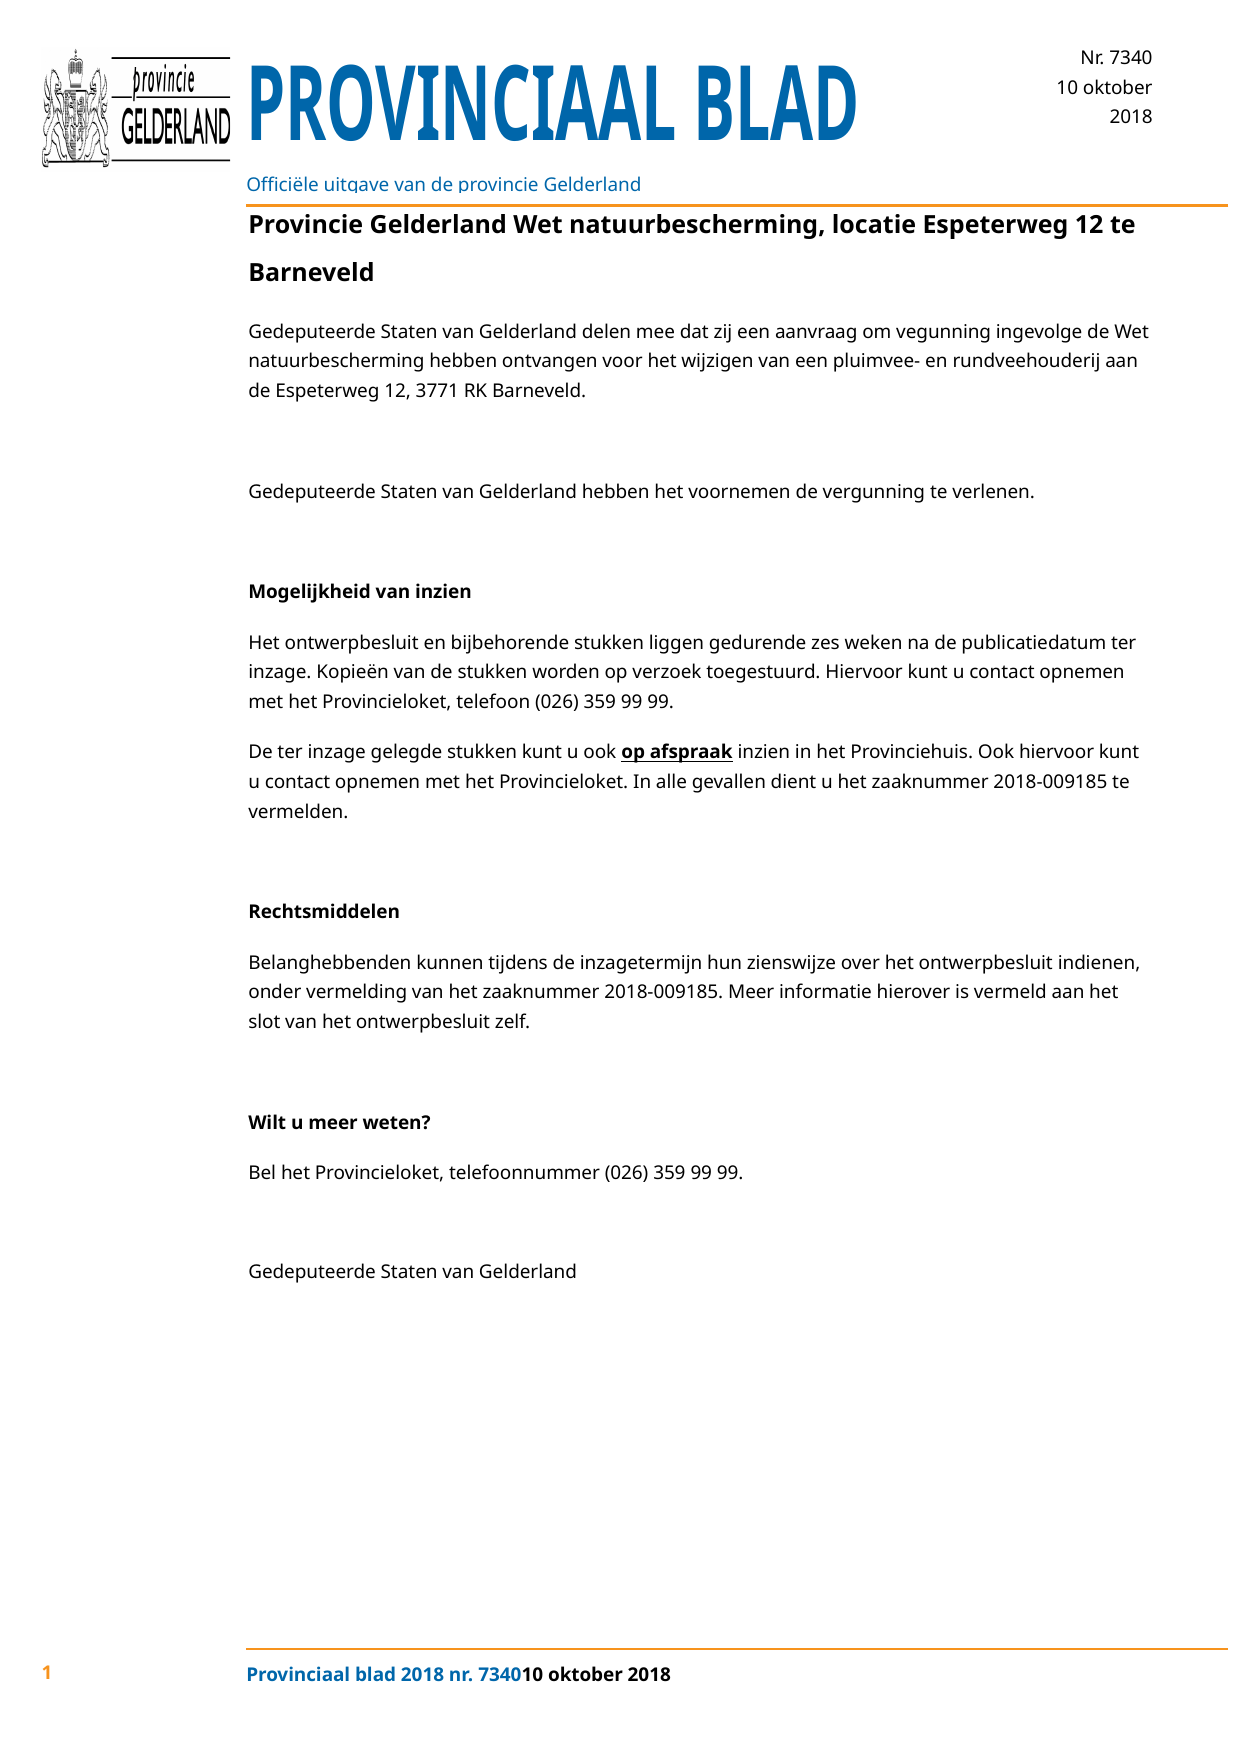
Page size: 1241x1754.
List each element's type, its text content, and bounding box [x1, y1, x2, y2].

text Rechtsmiddelen [248, 899, 1152, 924]
text Mogelijkheid van inzien [248, 579, 1152, 604]
text Belanghebbenden kunnen tijdens de inzagetermijn hun zienswijze over het ontwerpbesluit indienen, onder vermelding van het zaaknummer 2018-009185. Meer informatie hierover is vermeld aan het slot van het ontwerpbesluit zelf. [248, 949, 1152, 1034]
text Gedeputeerde Staten van Gelderland delen mee dat zij een aanvraag om vegunning ingevolge de Wet natuurbescherming hebben ontvangen voor het wijzigen van een pluimvee- en rundveehouderij aan de Espeterweg 12, 3771 RK Barneveld. [248, 318, 1152, 403]
text Wilt u meer weten? [248, 1109, 1152, 1135]
picture [41, 47, 231, 172]
text Provincie Gelderland Wet natuurbescherming, locatie Espeterweg 12 te Barneveld [248, 207, 1152, 288]
text Gedeputeerde Staten van Gelderland [248, 1258, 1152, 1283]
text Bel het Provincieloket, telefoonnummer (026) 359 99 99. [248, 1159, 1152, 1185]
text De ter inzage gelegde stukken kunt u ook op afspraak inzien in het Provinciehuis. Ook hiervoor kunt u contact opnemen met het Provincieloket. In alle gevallen dient u het zaaknummer 2018-009185 te vermelden. [248, 739, 1152, 824]
text Gedeputeerde Staten van Gelderland hebben het voornemen de vergunning te verlenen. [248, 478, 1152, 504]
text Het ontwerpbesluit en bijbehorende stukken liggen gedurende zes weken na de publicatiedatum ter inzage. Kopieën van de stukken worden op verzoek toegestuurd. Hiervoor kunt u contact opnemen met het Provincieloket, telefoon (026) 359 99 99. [248, 629, 1152, 714]
